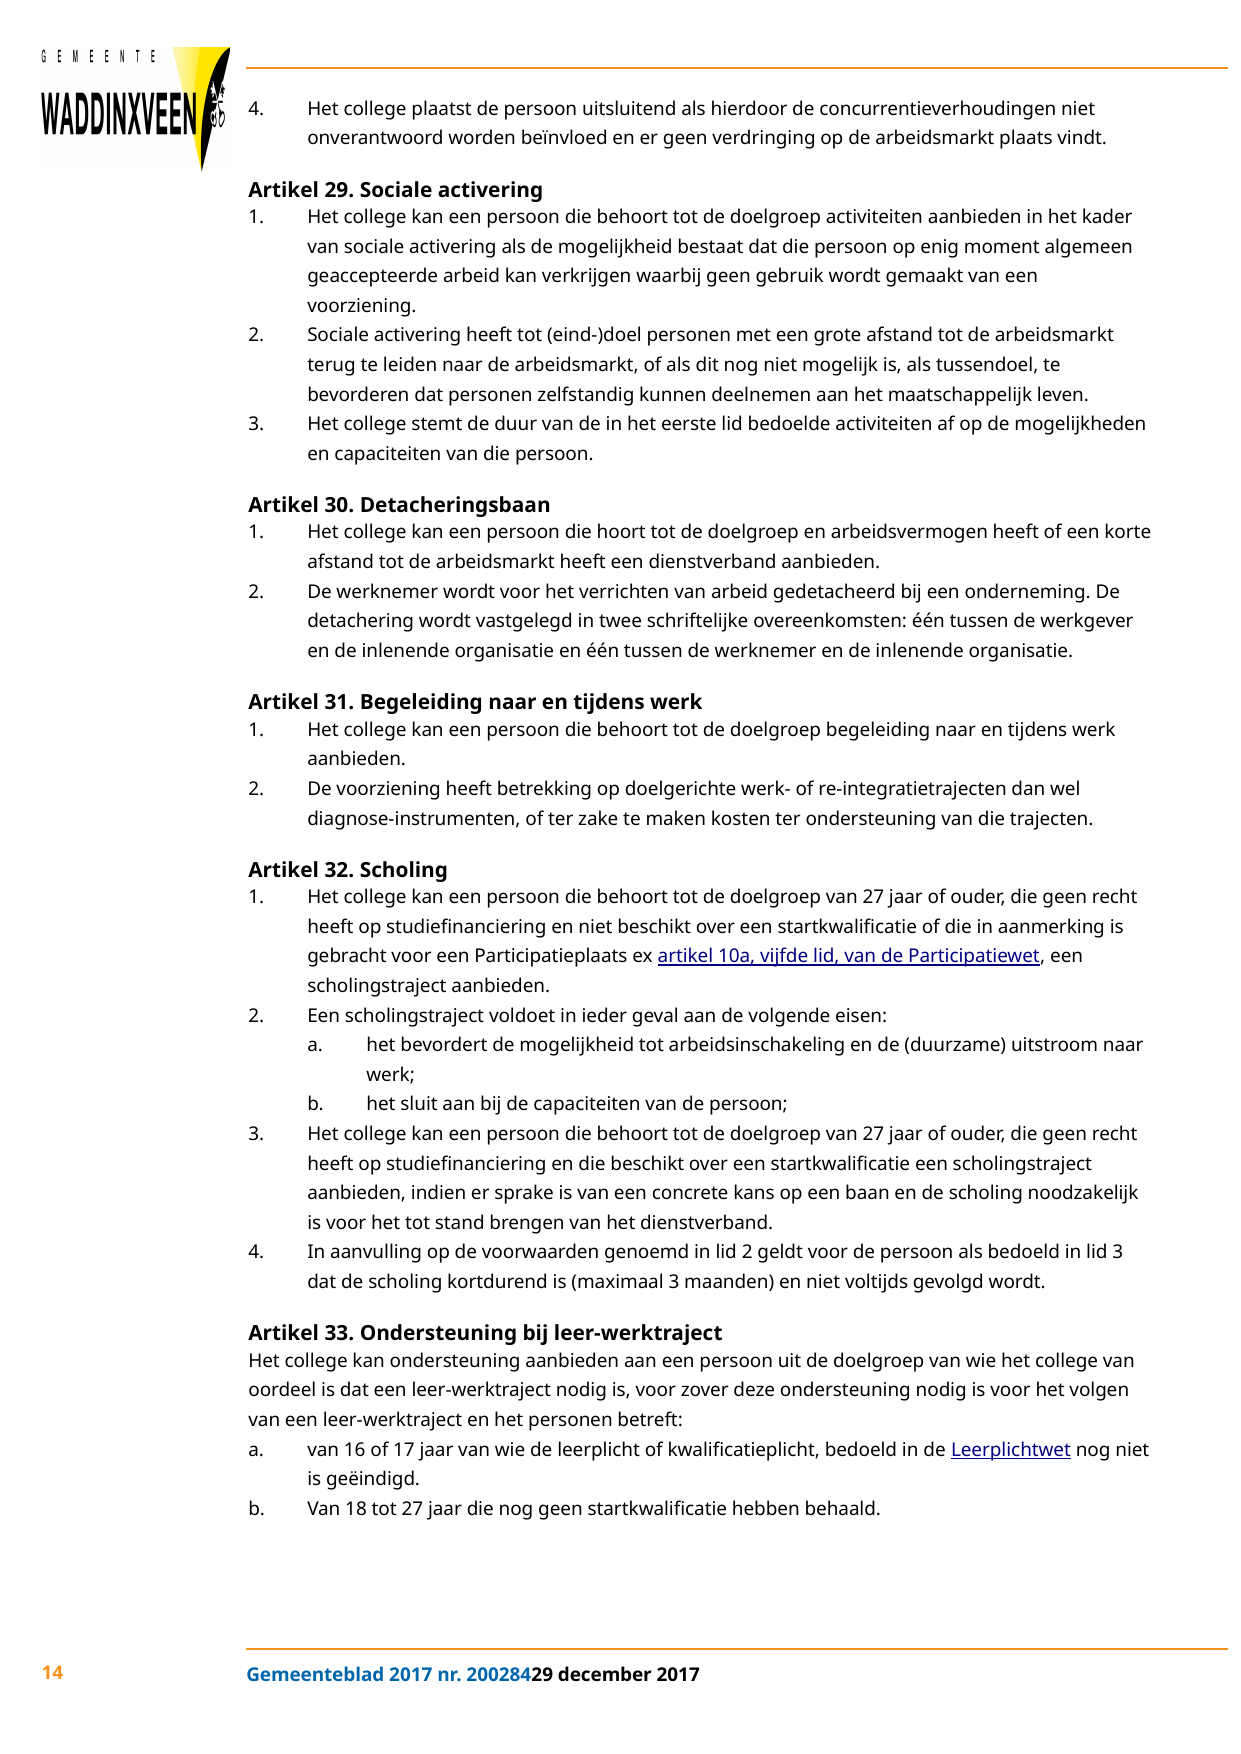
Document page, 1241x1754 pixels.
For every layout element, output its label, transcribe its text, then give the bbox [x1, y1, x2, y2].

list Het college plaatst de persoon uitsluitend als hierdoor de concurrentieverhoudingen niet onverantwoord worden beïnvloed en er geen verdringing op de arbeidsmarkt plaats vindt. [248, 95, 1152, 150]
list Het college kan een persoon die behoort tot de doelgroep begeleiding naar en tijdens werk aanbieden. [248, 716, 1152, 771]
list Het college kan een persoon die behoort tot de doelgroep van 27 jaar of ouder, die geen recht heeft op studiefinanciering en die beschikt over een startkwalificatie een scholingstraject aanbieden, indien er sprake is van een concrete kans op een baan en de scholing noodzakelijk is voor het tot stand brengen van het dienstverband. [248, 1120, 1152, 1235]
text Artikel 31. Begeleiding naar en tijdens werk [248, 687, 1152, 716]
list Het college kan een persoon die behoort tot de doelgroep van 27 jaar of ouder, die geen recht heeft op studiefinanciering en niet beschikt over een startkwalificatie of die in aanmerking is gebracht voor een Participatieplaats ex artikel 10a, vijfde lid, van de Participatiewet, een scholingstraject aanbieden. [248, 883, 1152, 998]
list De werknemer wordt voor het verrichten van arbeid gedetacheerd bij een onderneming. De detachering wordt vastgelegd in twee schriftelijke overeenkomsten: één tussen de werkgever en de inlenende organisatie en één tussen de werknemer en de inlenende organisatie. [248, 578, 1152, 663]
list Een scholingstraject voldoet in ieder geval aan de volgende eisen: [248, 1002, 1152, 1028]
list De voorziening heeft betrekking op doelgerichte werk- of re-integratietrajecten dan wel diagnose-instrumenten, of ter zake te maken kosten ter ondersteuning van die trajecten. [248, 775, 1152, 830]
list het sluit aan bij de capaciteiten van de persoon; [307, 1091, 1152, 1116]
text Artikel 30. Detacheringsbaan [248, 490, 1152, 519]
list Van 18 tot 27 jaar die nog geen startkwalificatie hebben behaald. [248, 1495, 1152, 1521]
list het bevordert de mogelijkheid tot arbeidsinschakeling en de (duurzame) uitstroom naar werk; [307, 1031, 1152, 1087]
list van 16 of 17 jaar van wie de leerplicht of kwalificatieplicht, bedoeld in de Leerplichtwet nog niet is geëindigd. [248, 1436, 1152, 1491]
list In aanvulling op de voorwaarden genoemd in lid 2 geldt voor de persoon als bedoeld in lid 3 dat de scholing kortdurend is (maximaal 3 maanden) en niet voltijds gevolgd wordt. [248, 1238, 1152, 1294]
list Het college stemt de duur van de in het eerste lid bedoelde activiteiten af op de mogelijkheden en capaciteiten van die persoon. [248, 410, 1152, 466]
list Het college kan een persoon die hoort tot de doelgroep en arbeidsvermogen heeft of een korte afstand tot de arbeidsmarkt heeft een dienstverband aanbieden. [248, 519, 1152, 574]
list Sociale activering heeft tot (eind-)doel personen met een grote afstand tot de arbeidsmarkt terug te leiden naar de arbeidsmarkt, of als dit nog niet mogelijk is, als tussendoel, te bevorderen dat personen zelfstandig kunnen deelnemen aan het maatschappelijk leven. [248, 322, 1152, 406]
list Het college kan een persoon die behoort tot de doelgroep activiteiten aanbieden in het kader van sociale activering als de mogelijkheid bestaat dat die persoon op enig moment algemeen geaccepteerde arbeid kan verkrijgen waarbij geen gebruik wordt gemaakt van een voorziening. [248, 203, 1152, 318]
text Artikel 32. Scholing [248, 855, 1152, 883]
text Het college kan ondersteuning aanbieden aan een persoon uit de doelgroep van wie het college van oordeel is dat een leer-werktraject nodig is, voor zover deze ondersteuning nodig is voor het volgen van een leer-werktraject en het personen betreft: [248, 1347, 1152, 1432]
text Artikel 29. Sociale activering [248, 175, 1152, 203]
text Artikel 33. Ondersteuning bij leer-werktraject [248, 1318, 1152, 1347]
picture [41, 47, 231, 172]
